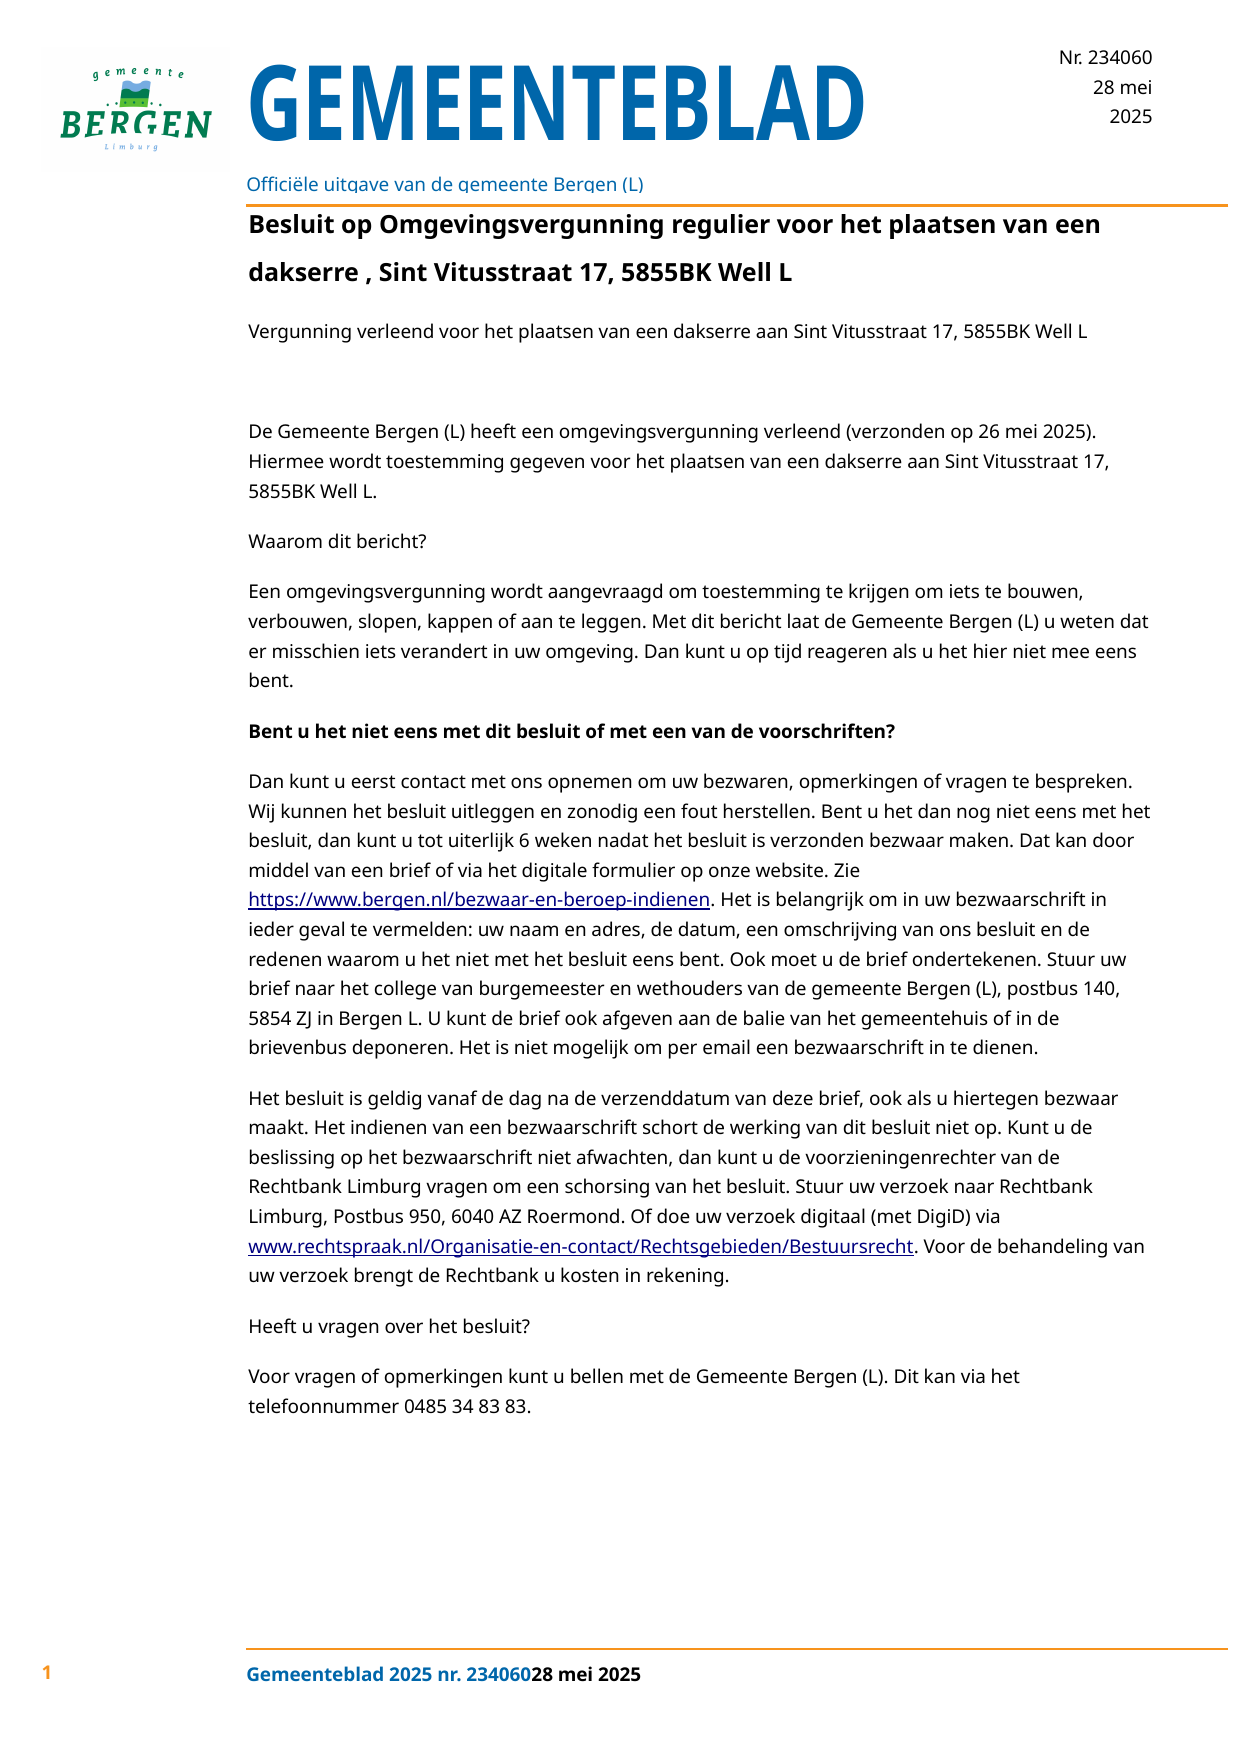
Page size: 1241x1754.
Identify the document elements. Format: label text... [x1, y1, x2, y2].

text Het besluit is geldig vanaf de dag na de verzenddatum van deze brief, ook als u hiertegen bezwaar maakt. Het indienen van een bezwaarschrift schort de werking van dit besluit niet op. Kunt u de beslissing op het bezwaarschrift niet afwachten, dan kunt u de voorzieningenrechter van de Rechtbank Limburg vragen om een schorsing van het besluit. Stuur uw verzoek naar Rechtbank Limburg, Postbus 950, 6040 AZ Roermond. Of doe uw verzoek digitaal (met DigiD) via www.rechtspraak.nl/Organisatie-en-contact/Rechtsgebieden/Bestuursrecht. Voor de behandeling van uw verzoek brengt de Rechtbank u kosten in rekening. [248, 1085, 1152, 1288]
text Bent u het niet eens met dit besluit of met een van de voorschriften? [248, 718, 1152, 744]
text Een omgevingsvergunning wordt aangevraagd om toestemming te krijgen om iets te bouwen, verbouwen, slopen, kappen of aan te leggen. Met dit bericht laat de Gemeente Bergen (L) u weten dat er misschien iets verandert in uw omgeving. Dan kunt u op tijd reageren als u het hier niet mee eens bent. [248, 579, 1152, 693]
text De Gemeente Bergen (L) heeft een omgevingsvergunning verleend (verzonden op 26 mei 2025). Hiermee wordt toestemming gegeven voor het plaatsen van een dakserre aan Sint Vitusstraat 17, 5855BK Well L. [248, 419, 1152, 504]
text Heeft u vragen over het besluit? [248, 1313, 1152, 1339]
text Voor vragen of opmerkingen kunt u bellen met de Gemeente Bergen (L). Dit kan via het telefoonnummer 0485 34 83 83. [248, 1363, 1152, 1419]
text Vergunning verleend voor het plaatsen van een dakserre aan Sint Vitusstraat 17, 5855BK Well L [248, 318, 1152, 344]
picture [41, 47, 231, 172]
text Dan kunt u eerst contact met ons opnemen om uw bezwaren, opmerkingen of vragen te bespreken. Wij kunnen het besluit uitleggen en zonodig een fout herstellen. Bent u het dan nog niet eens met het besluit, dan kunt u tot uiterlijk 6 weken nadat het besluit is verzonden bezwaar maken. Dat kan door middel van een brief of via het digitale formulier op onze website. Zie https://www.bergen.nl/bezwaar-en-beroep-indienen. Het is belangrijk om in uw bezwaarschrift in ieder geval te vermelden: uw naam en adres, de datum, een omschrijving van ons besluit en de redenen waarom u het niet met het besluit eens bent. Ook moet u de brief ondertekenen. Stuur uw brief naar het college van burgemeester en wethouders van de gemeente Bergen (L), postbus 140, 5854 ZJ in Bergen L. U kunt de brief ook afgeven aan de balie van het gemeentehuis of in de brievenbus deponeren. Het is niet mogelijk om per email een bezwaarschrift in te dienen. [248, 768, 1152, 1060]
text Besluit op Omgevingsvergunning regulier voor het plaatsen van een dakserre , Sint Vitusstraat 17, 5855BK Well L [248, 207, 1152, 288]
text Waarom dit bericht? [248, 528, 1152, 554]
